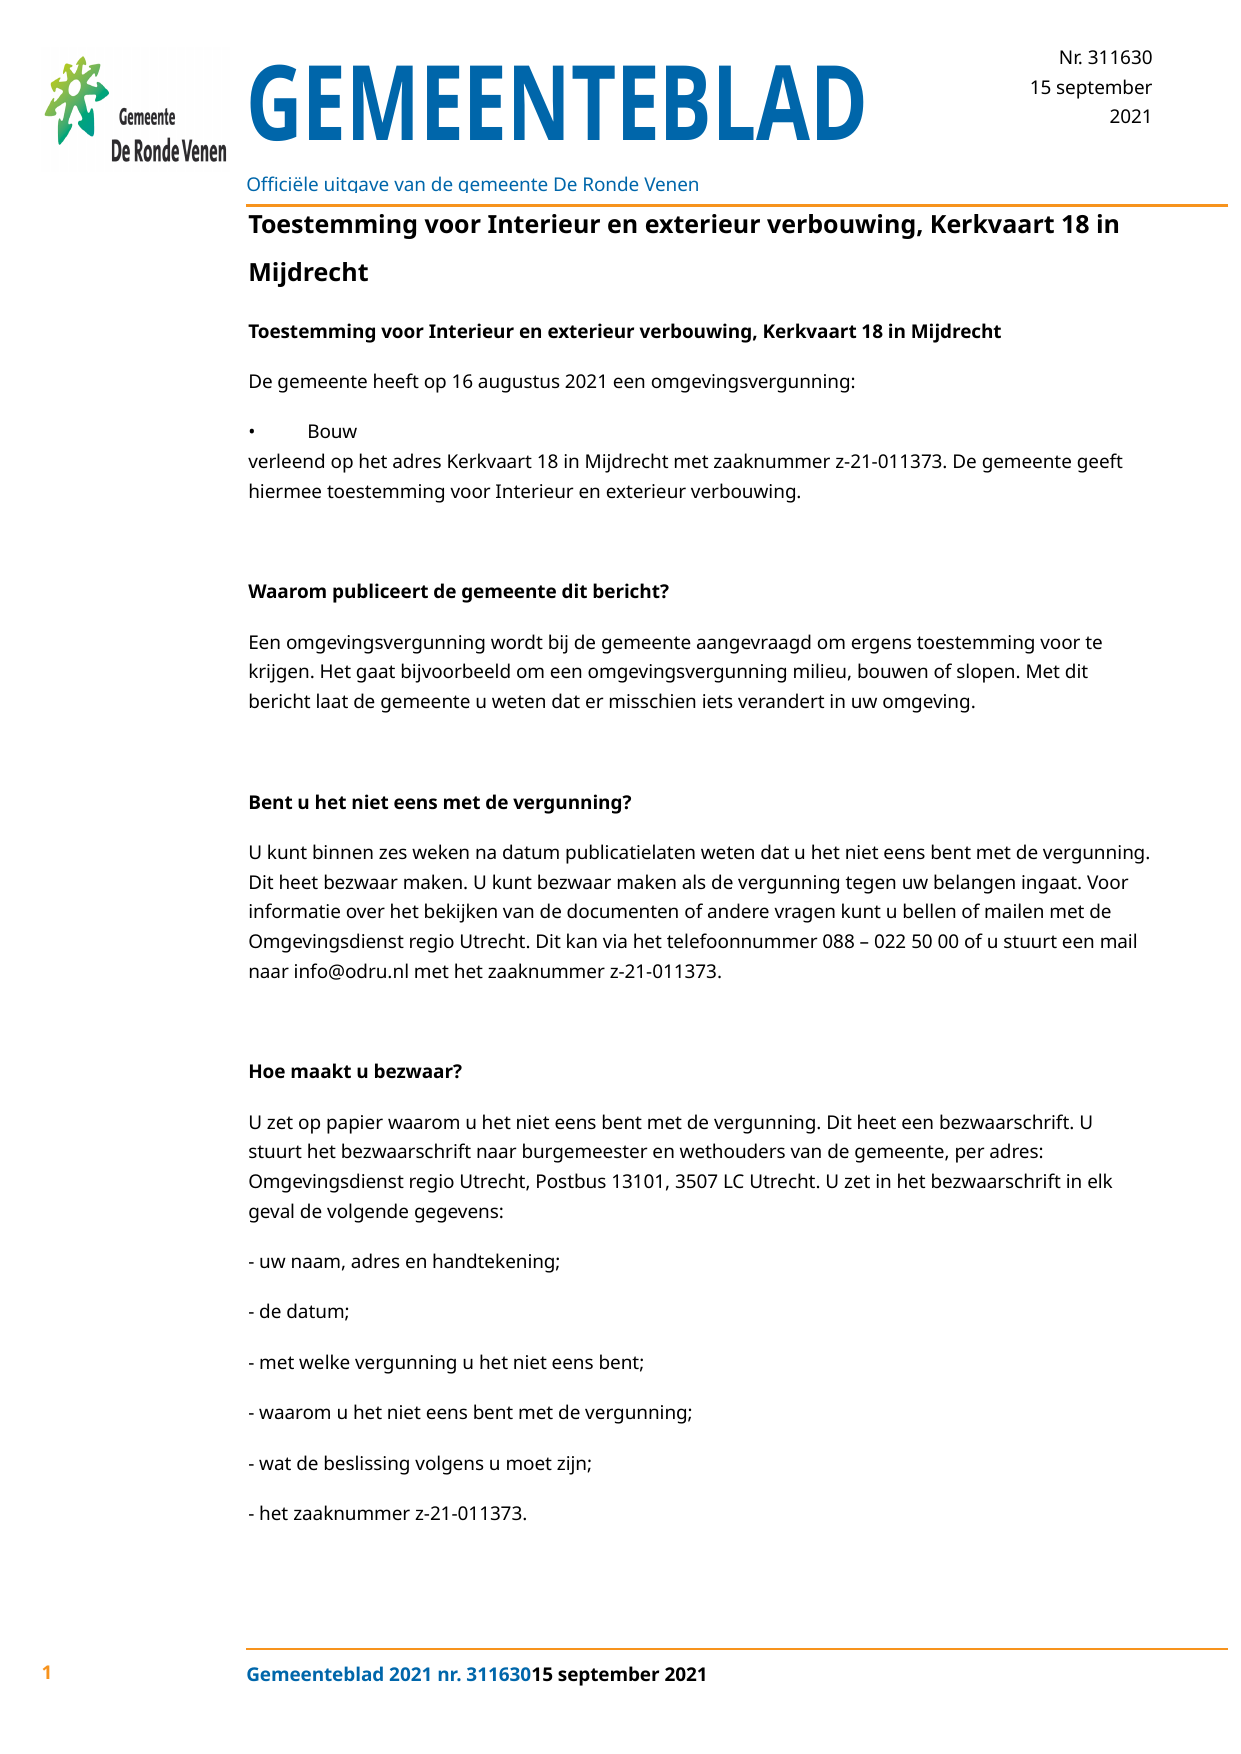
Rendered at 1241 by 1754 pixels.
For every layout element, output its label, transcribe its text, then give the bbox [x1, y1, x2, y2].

text - wat de beslissing volgens u moet zijn; [248, 1450, 1152, 1476]
text De gemeente heeft op 16 augustus 2021 een omgevingsvergunning: [248, 368, 1152, 394]
text U zet op papier waarom u het niet eens bent met de vergunning. Dit heet een bezwaarschrift. U stuurt het bezwaarschrift naar burgemeester en wethouders van de gemeente, per adres: Omgevingsdienst regio Utrecht, Postbus 13101, 3507 LC Utrecht. U zet in het bezwaarschrift in elk geval de volgende gegevens: [248, 1109, 1152, 1224]
text Hoe maakt u bezwaar? [248, 1059, 1152, 1084]
text U kunt binnen zes weken na datum publicatielaten weten dat u het niet eens bent met de vergunning. Dit heet bezwaar maken. U kunt bezwaar maken als de vergunning tegen uw belangen ingaat. Voor informatie over het bekijken van de documenten of andere vragen kunt u bellen of mailen met de Omgevingsdienst regio Utrecht. Dit kan via het telefoonnummer 088 – 022 50 00 of u stuurt een mail naar info@odru.nl met het zaaknummer z-21-011373. [248, 839, 1152, 984]
text Toestemming voor Interieur en exterieur verbouwing, Kerkvaart 18 in Mijdrecht [248, 318, 1152, 344]
text - uw naam, adres en handtekening; [248, 1248, 1152, 1274]
text - waarom u het niet eens bent met de vergunning; [248, 1399, 1152, 1425]
text - het zaaknummer z-21-011373. [248, 1500, 1152, 1526]
text Een omgevingsvergunning wordt bij de gemeente aangevraagd om ergens toestemming voor te krijgen. Het gaat bijvoorbeeld om een omgevingsvergunning milieu, bouwen of slopen. Met dit bericht laat de gemeente u weten dat er misschien iets verandert in uw omgeving. [248, 629, 1152, 714]
text Waarom publiceert de gemeente dit bericht? [248, 579, 1152, 604]
list Bouw [248, 419, 1152, 444]
text Toestemming voor Interieur en exterieur verbouwing, Kerkvaart 18 in Mijdrecht [248, 207, 1152, 288]
text - met welke vergunning u het niet eens bent; [248, 1349, 1152, 1375]
text - de datum; [248, 1299, 1152, 1324]
text verleend op het adres Kerkvaart 18 in Mijdrecht met zaaknummer z-21-011373. De gemeente geeft hiermee toestemming voor Interieur en exterieur verbouwing. [248, 448, 1152, 504]
picture [41, 47, 231, 172]
text Bent u het niet eens met de vergunning? [248, 789, 1152, 815]
